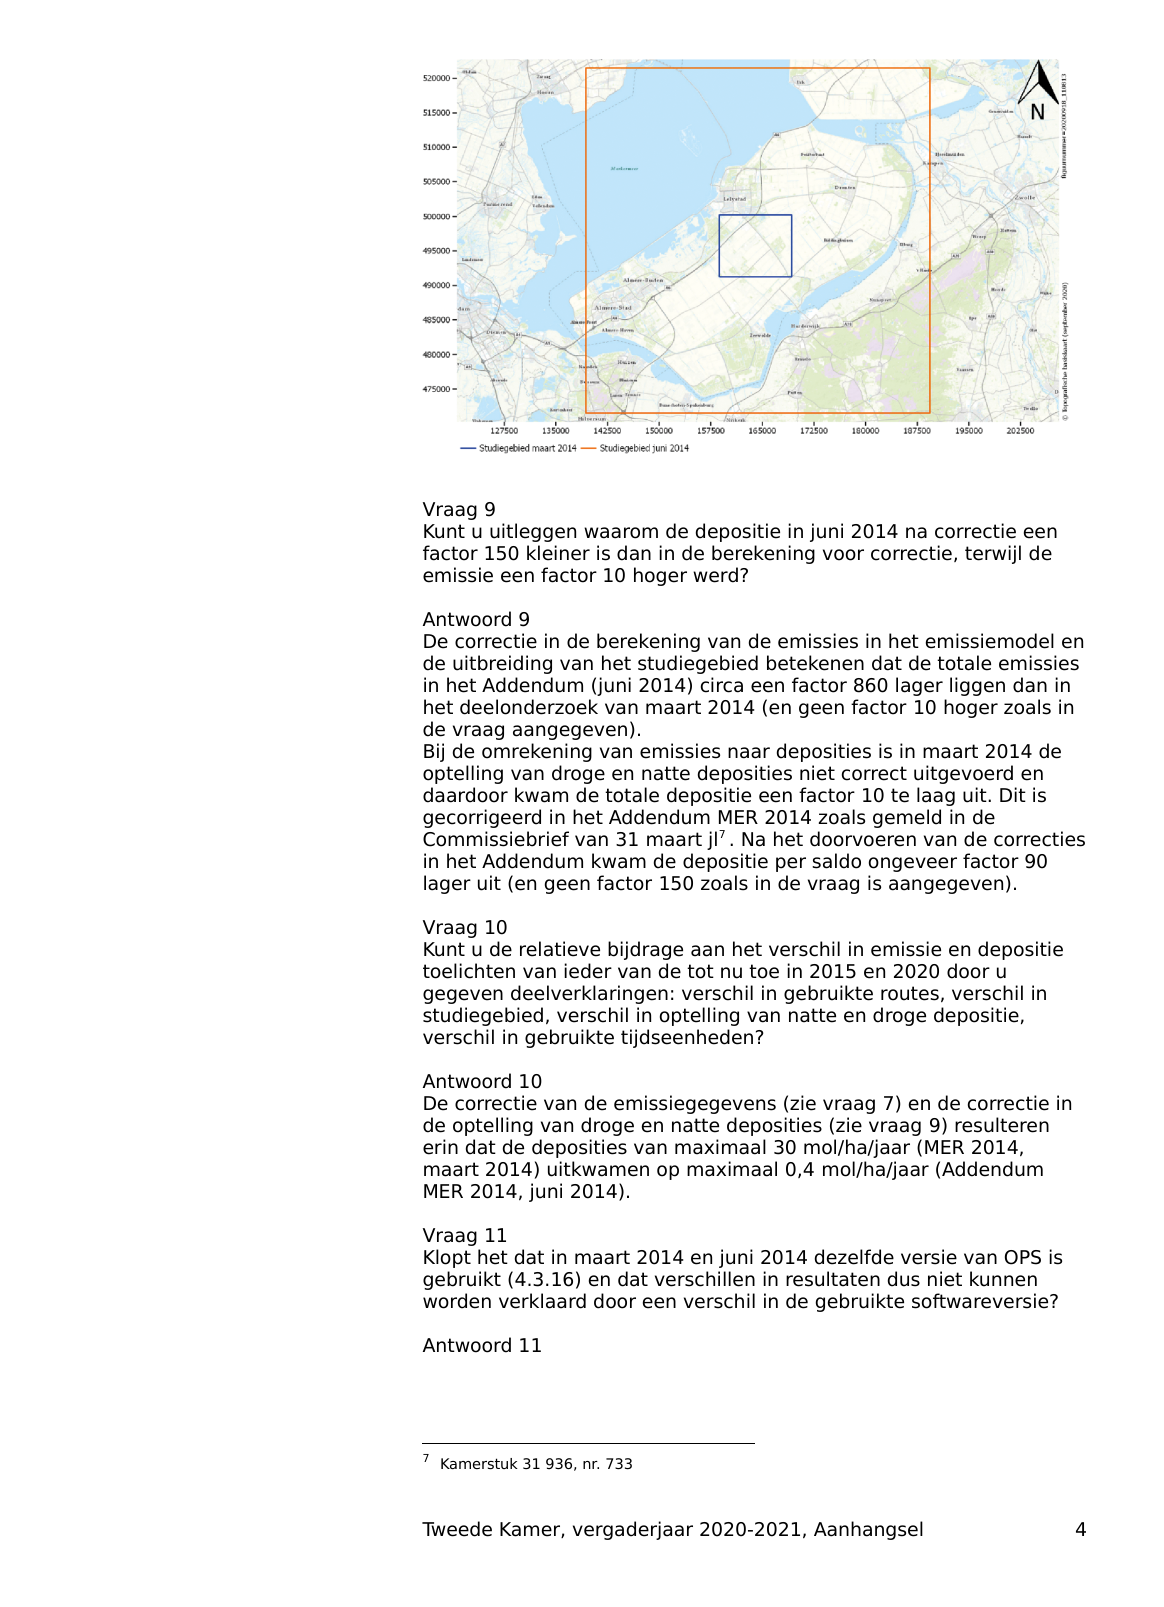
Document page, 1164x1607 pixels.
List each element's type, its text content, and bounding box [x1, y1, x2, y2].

text Vraag 9 [422, 499, 1087, 521]
text Antwoord 10 [422, 1071, 1087, 1093]
text Klopt het dat in maart 2014 en juni 2014 dezelfde versie van OPS is gebruikt (4.3.16) en dat verschillen in resultaten dus niet kunnen worden verklaard door een verschil in de gebruikte softwareversie? [422, 1247, 1087, 1313]
text Kunt u de relatieve bijdrage aan het verschil in emissie en depositie toelichten van ieder van de tot nu toe in 2015 en 2020 door u gegeven deelverklaringen: verschil in gebruikte routes, verschil in studiegebied, verschil in optelling van natte en droge depositie, verschil in gebruikte tijdseenheden? [422, 939, 1087, 1049]
text Antwoord 9 [422, 609, 1087, 631]
text Vraag 11 [422, 1225, 1087, 1247]
text Kunt u uitleggen waarom de depositie in juni 2014 na correctie een factor 150 kleiner is dan in de berekening voor correctie, terwijl de emissie een factor 10 hoger werd? [422, 521, 1087, 587]
text Bij de omrekening van emissies naar deposities is in maart 2014 de optelling van droge en natte deposities niet correct uitgevoerd en daardoor kwam de totale depositie een factor 10 te laag uit. Dit is gecorrigeerd in het Addendum MER 2014 zoals gemeld in de Commissiebrief van 31 maart jl. Na het doorvoeren van de correcties in het Addendum kwam de depositie per saldo ongeveer factor 90 lager uit (en geen factor 150 zoals in de vraag is aangegeven). [422, 741, 1087, 895]
picture [422, 59, 1072, 455]
text Vraag 10 [422, 917, 1087, 939]
text Antwoord 11 [422, 1335, 1087, 1357]
text De correctie in de berekening van de emissies in het emissiemodel en de uitbreiding van het studiegebied betekenen dat de totale emissies in het Addendum (juni 2014) circa een factor 860 lager liggen dan in het deelonderzoek van maart 2014 (en geen factor 10 hoger zoals in de vraag aangegeven). [422, 631, 1087, 741]
text De correctie van de emissiegegevens (zie vraag 7) en de correctie in de optelling van droge en natte deposities (zie vraag 9) resulteren erin dat de deposities van maximaal 30 mol/ha/jaar (MER 2014, maart 2014) uitkwamen op maximaal 0,4 mol/ha/jaar (Addendum MER 2014, juni 2014). [422, 1093, 1087, 1203]
text Kamerstuk 31 936, nr. 733 [422, 1452, 1087, 1474]
